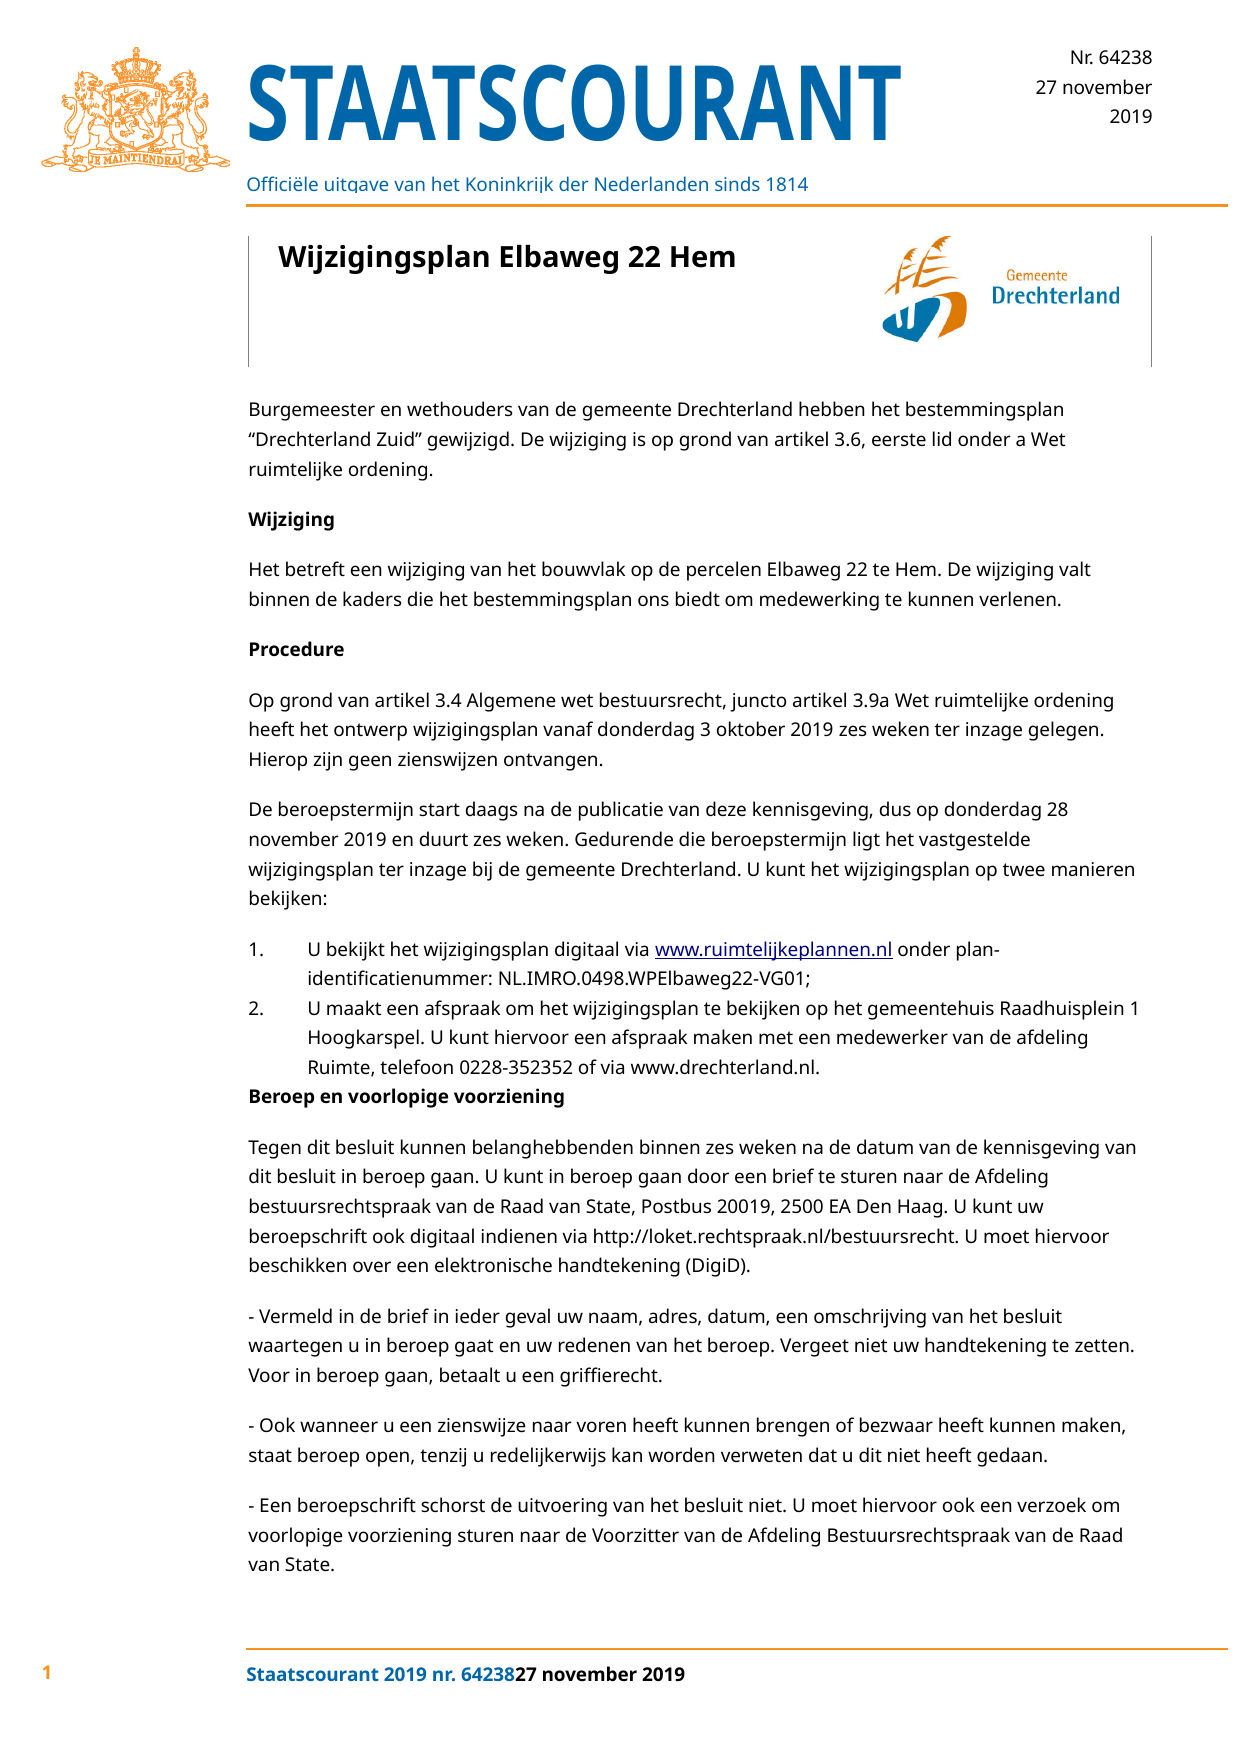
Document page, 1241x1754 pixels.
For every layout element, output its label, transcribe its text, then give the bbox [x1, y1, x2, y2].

table_header [850, 236, 1151, 367]
text Het betreft een wijziging van het bouwvlak op de percelen Elbaweg 22 te Hem. De wijziging valt binnen de kaders die het bestemmingsplan ons biedt om medewerking te kunnen verlenen. [248, 557, 1152, 612]
table_header Wijzigingsplan Elbaweg 22 Hem [249, 236, 850, 367]
text Wijziging [248, 506, 1152, 532]
picture [41, 47, 231, 172]
text Procedure [248, 637, 1152, 662]
list U bekijkt het wijzigingsplan digitaal via www.ruimtelijkeplannen.nl onder plan-identificatienummer: NL.IMRO.0498.WPElbaweg22-VG01; [248, 936, 1152, 991]
text Burgemeester en wethouders van de gemeente Drechterland hebben het bestemmingsplan “Drechterland Zuid” gewijzigd. De wijziging is op grond van artikel 3.6, eerste lid onder a Wet ruimtelijke ordening. [248, 397, 1152, 481]
picture [882, 329, 911, 342]
text Op grond van artikel 3.4 Algemene wet bestuursrecht, juncto artikel 3.9a Wet ruimtelijke ordening heeft het ontwerp wijzigingsplan vanaf donderdag 3 oktober 2019 zes weken ter inzage gelegen. Hierop zijn geen zienswijzen ontvangen. [248, 687, 1152, 772]
text - Vermeld in de brief in ieder geval uw naam, adres, datum, een omschrijving van het besluit waartegen u in beroep gaat en uw redenen van het beroep. Vergeet niet uw handtekening te zetten. Voor in beroep gaan, betaalt u een griffierecht. [248, 1303, 1152, 1388]
picture [882, 236, 1119, 342]
text Tegen dit besluit kunnen belanghebbenden binnen zes weken na de datum van de kennisgeving van dit besluit in beroep gaan. U kunt in beroep gaan door een brief te sturen naar de Afdeling bestuursrechtspraak van de Raad van State, Postbus 20019, 2500 EA Den Haag. U kunt uw beroepschrift ook digitaal indienen via http://loket.rechtspraak.nl/bestuursrecht. U moet hiervoor beschikken over een elektronische handtekening (DigiD). [248, 1134, 1152, 1278]
text De beroepstermijn start daags na de publicatie van deze kennisgeving, dus op donderdag 28 november 2019 en duurt zes weken. Gedurende die beroepstermijn ligt het vastgestelde wijzigingsplan ter inzage bij de gemeente Drechterland. U kunt het wijzigingsplan op twee manieren bekijken: [248, 797, 1152, 911]
text - Ook wanneer u een zienswijze naar voren heeft kunnen brengen of bezwaar heeft kunnen maken, staat beroep open, tenzij u redelijkerwijs kan worden verweten dat u dit niet heeft gedaan. [248, 1412, 1152, 1468]
text - Een beroepschrift schorst de uitvoering van het besluit niet. U moet hiervoor ook een verzoek om voorlopige voorziening sturen naar de Voorzitter van de Afdeling Bestuursrechtspraak van de Raad van State. [248, 1492, 1152, 1577]
text Beroep en voorlopige voorziening [248, 1084, 1152, 1109]
list U maakt een afspraak om het wijzigingsplan te bekijken op het gemeentehuis Raadhuisplein 1 Hoogkarspel. U kunt hiervoor een afspraak maken met een medewerker van de afdeling Ruimte, telefoon 0228-352352 of via www.drechterland.nl. [248, 995, 1152, 1080]
